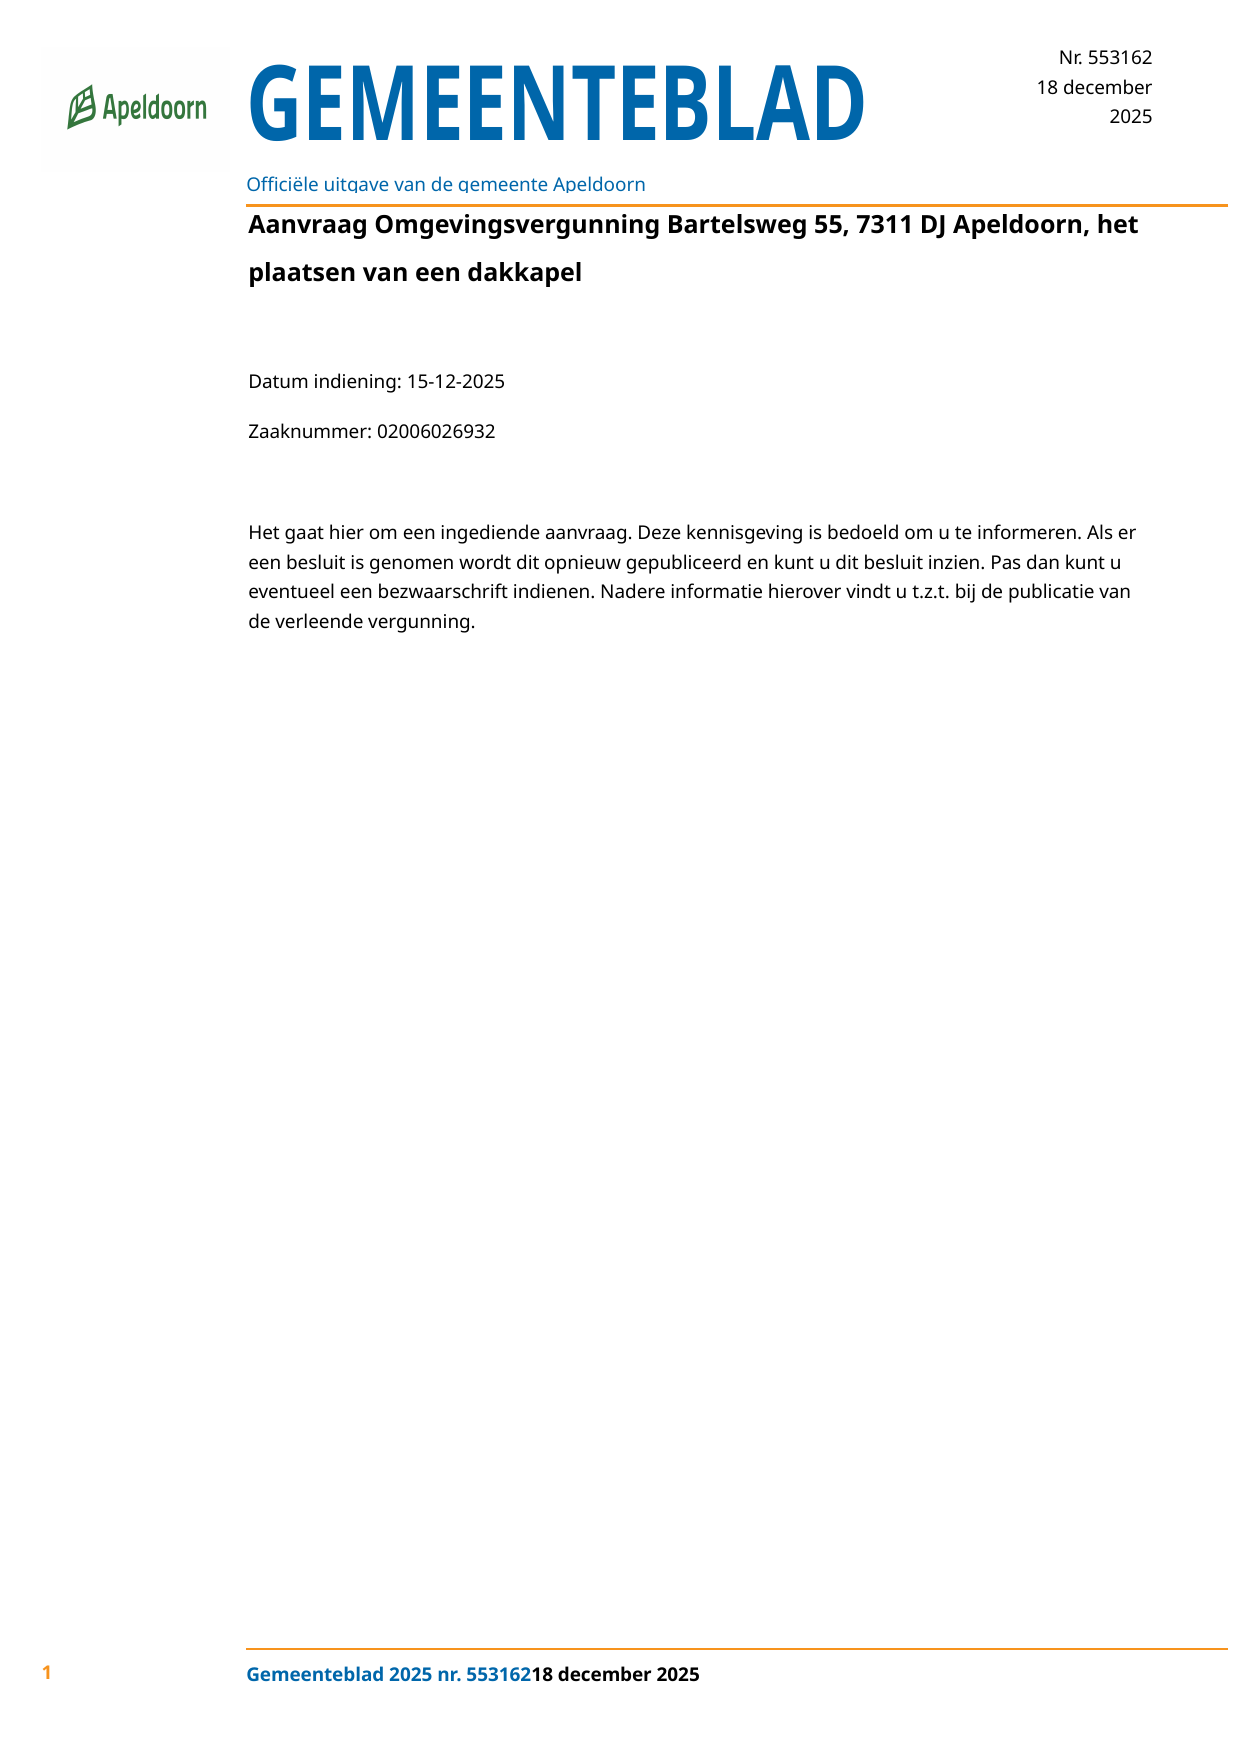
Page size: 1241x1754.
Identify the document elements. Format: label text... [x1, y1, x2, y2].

text Het gaat hier om een ingediende aanvraag. Deze kennisgeving is bedoeld om u te informeren. Als er een besluit is genomen wordt dit opnieuw gepubliceerd en kunt u dit besluit inzien. Pas dan kunt u eventueel een bezwaarschrift indienen. Nadere informatie hierover vindt u t.z.t. bij de publicatie van de verleende vergunning. [248, 519, 1152, 634]
picture [41, 47, 231, 172]
text Datum indiening: 15-12-2025 [248, 368, 1152, 394]
text Aanvraag Omgevingsvergunning Bartelsweg 55, 7311 DJ Apeldoorn, het plaatsen van een dakkapel [248, 207, 1152, 288]
text Zaaknummer: 02006026932 [248, 419, 1152, 444]
